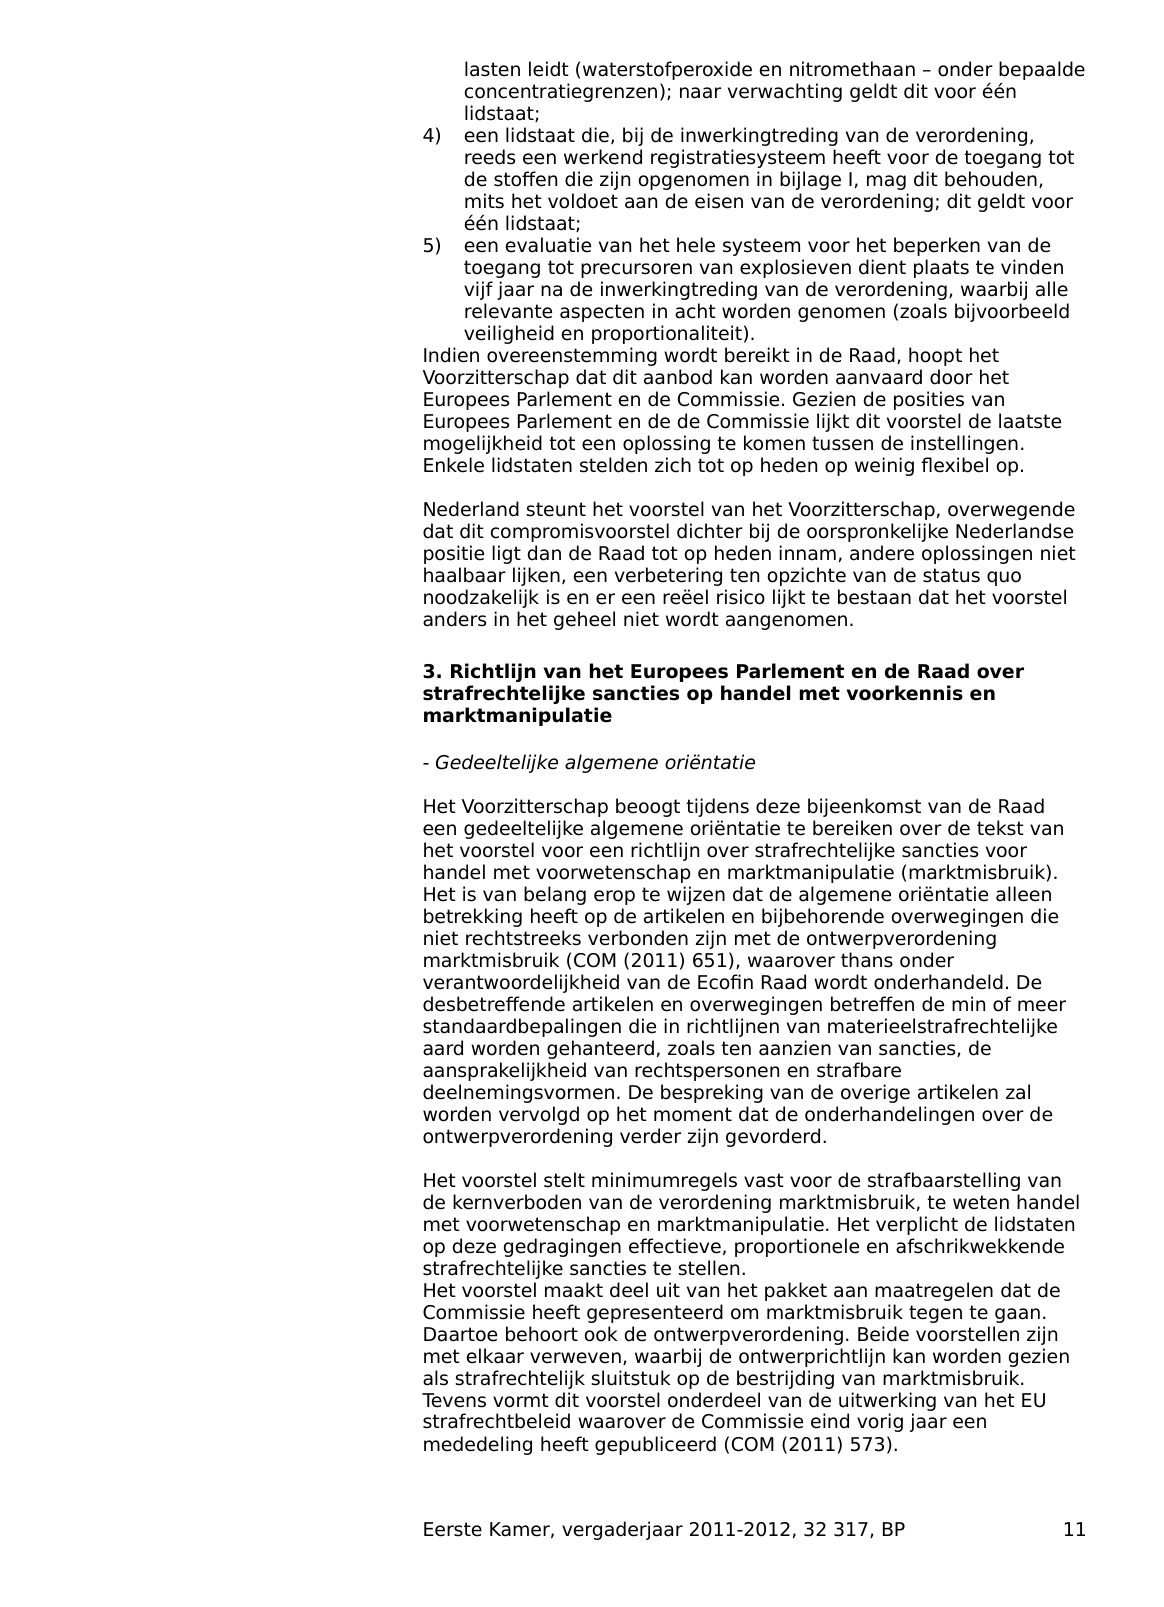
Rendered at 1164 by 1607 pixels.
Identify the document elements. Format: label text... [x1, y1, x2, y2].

text Indien overeenstemming wordt bereikt in de Raad, hoopt het Voorzitterschap dat dit aanbod kan worden aanvaard door het Europees Parlement en de Commissie. Gezien de posities van Europees Parlement en de de Commissie lijkt dit voorstel de laatste mogelijkheid tot een oplossing te komen tussen de instellingen. Enkele lidstaten stelden zich tot op heden op weinig flexibel op. [422, 345, 1087, 477]
text Het voorstel maakt deel uit van het pakket aan maatregelen dat de Commissie heeft gepresenteerd om marktmisbruik tegen te gaan. Daartoe behoort ook de ontwerpverordening. Beide voorstellen zijn met elkaar verweven, waarbij de ontwerprichtlijn kan worden gezien als strafrechtelijk sluitstuk op de bestrijding van marktmisbruik. Tevens vormt dit voorstel onderdeel van de uitwerking van het EU strafrechtbeleid waarover de Commissie eind vorig jaar een mededeling heeft gepubliceerd (COM (2011) 573). [422, 1279, 1087, 1455]
text Nederland steunt het voorstel van het Voorzitterschap, overwegende dat dit compromisvoorstel dichter bij de oorspronkelijke Nederlandse positie ligt dan de Raad tot op heden innam, andere oplossingen niet haalbaar lijken, een verbetering ten opzichte van de status quo noodzakelijk is en er een reëel risico lijkt te bestaan dat het voorstel anders in het geheel niet wordt aangenomen. [422, 499, 1087, 631]
subtitle - Gedeeltelijke algemene oriëntatie [422, 752, 1087, 774]
text 4) een lidstaat die, bij de inwerkingtreding van de verordening, reeds een werkend registratiesysteem heeft voor de toegang tot de stoffen die zijn opgenomen in bijlage I, mag dit behouden, mits het voldoet aan de eisen van de verordening; dit geldt voor één lidstaat; [422, 125, 1087, 235]
text 5) een evaluatie van het hele systeem voor het beperken van de toegang tot precursoren van explosieven dient plaats te vinden vijf jaar na de inwerkingtreding van de verordening, waarbij alle relevante aspecten in acht worden genomen (zoals bijvoorbeeld veiligheid en proportionaliteit). [422, 235, 1087, 345]
text lasten leidt (waterstofperoxide en nitromethaan – onder bepaalde concentratiegrenzen); naar verwachting geldt dit voor één lidstaat; [422, 59, 1087, 125]
text Het voorstel stelt minimumregels vast voor de strafbaarstelling van de kernverboden van de verordening marktmisbruik, te weten handel met voorwetenschap en marktmanipulatie. Het verplicht de lidstaten op deze gedragingen effectieve, proportionele en afschrikwekkende strafrechtelijke sancties te stellen. [422, 1170, 1087, 1279]
subtitle 3. Richtlijn van het Europees Parlement en de Raad over strafrechtelijke sancties op handel met voorkennis en marktmanipulatie [422, 661, 1087, 727]
text Het Voorzitterschap beoogt tijdens deze bijeenkomst van de Raad een gedeeltelijke algemene oriëntatie te bereiken over de tekst van het voorstel voor een richtlijn over strafrechtelijke sancties voor handel met voorwetenschap en marktmanipulatie (marktmisbruik). Het is van belang erop te wijzen dat de algemene oriëntatie alleen betrekking heeft op de artikelen en bijbehorende overwegingen die niet rechtstreeks verbonden zijn met de ontwerpverordening marktmisbruik (COM (2011) 651), waarover thans onder verantwoordelijkheid van de Ecofin Raad wordt onderhandeld. De desbetreffende artikelen en overwegingen betreffen de min of meer standaardbepalingen die in richtlijnen van materieelstrafrechtelijke aard worden gehanteerd, zoals ten aanzien van sancties, de aansprakelijkheid van rechtspersonen en strafbare deelnemingsvormen. De bespreking van de overige artikelen zal worden vervolgd op het moment dat de onderhandelingen over de ontwerpverordening verder zijn gevorderd. [422, 796, 1087, 1147]
